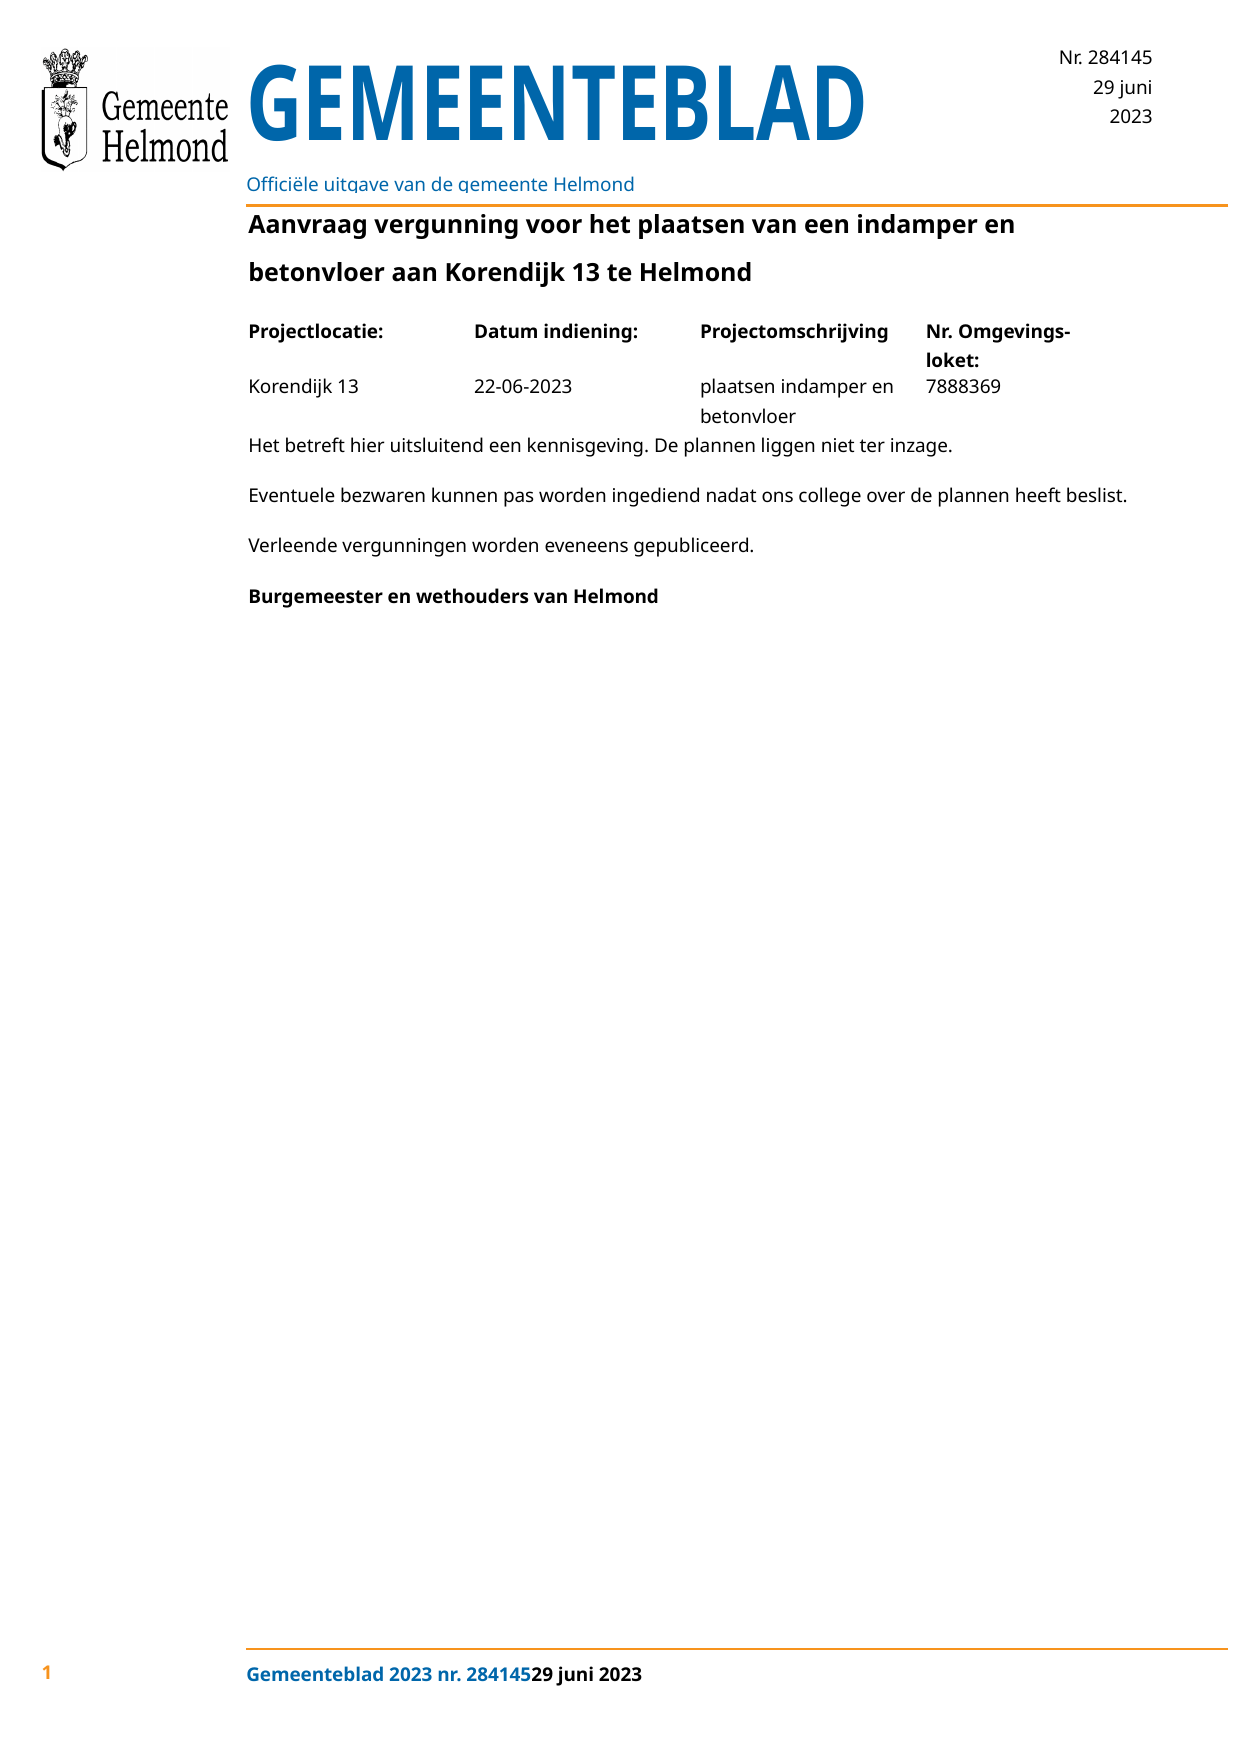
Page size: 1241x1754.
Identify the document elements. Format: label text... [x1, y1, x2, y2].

text Verleende vergunningen worden eveneens gepubliceerd. [248, 533, 1152, 558]
table_cell 7888369 [926, 373, 1152, 429]
table_cell plaatsen indamper en betonvloer [700, 373, 926, 429]
table_header Datum indiening: [474, 318, 700, 373]
picture [41, 47, 231, 172]
text Eventuele bezwaren kunnen pas worden ingediend nadat ons college over de plannen heeft beslist. [248, 482, 1152, 508]
table_cell 22-06-2023 [474, 373, 700, 429]
table_header Projectomschrijving [700, 318, 926, 373]
table_header Projectlocatie: [248, 318, 474, 373]
table_header Nr. Omgevings- loket: [926, 318, 1152, 373]
text Het betreft hier uitsluitend een kennisgeving. De plannen liggen niet ter inzage. [248, 432, 1152, 458]
text Burgemeester en wethouders van Helmond [248, 583, 1152, 609]
text Aanvraag vergunning voor het plaatsen van een indamper en betonvloer aan Korendijk 13 te Helmond [248, 207, 1152, 288]
table_cell Korendijk 13 [248, 373, 474, 429]
